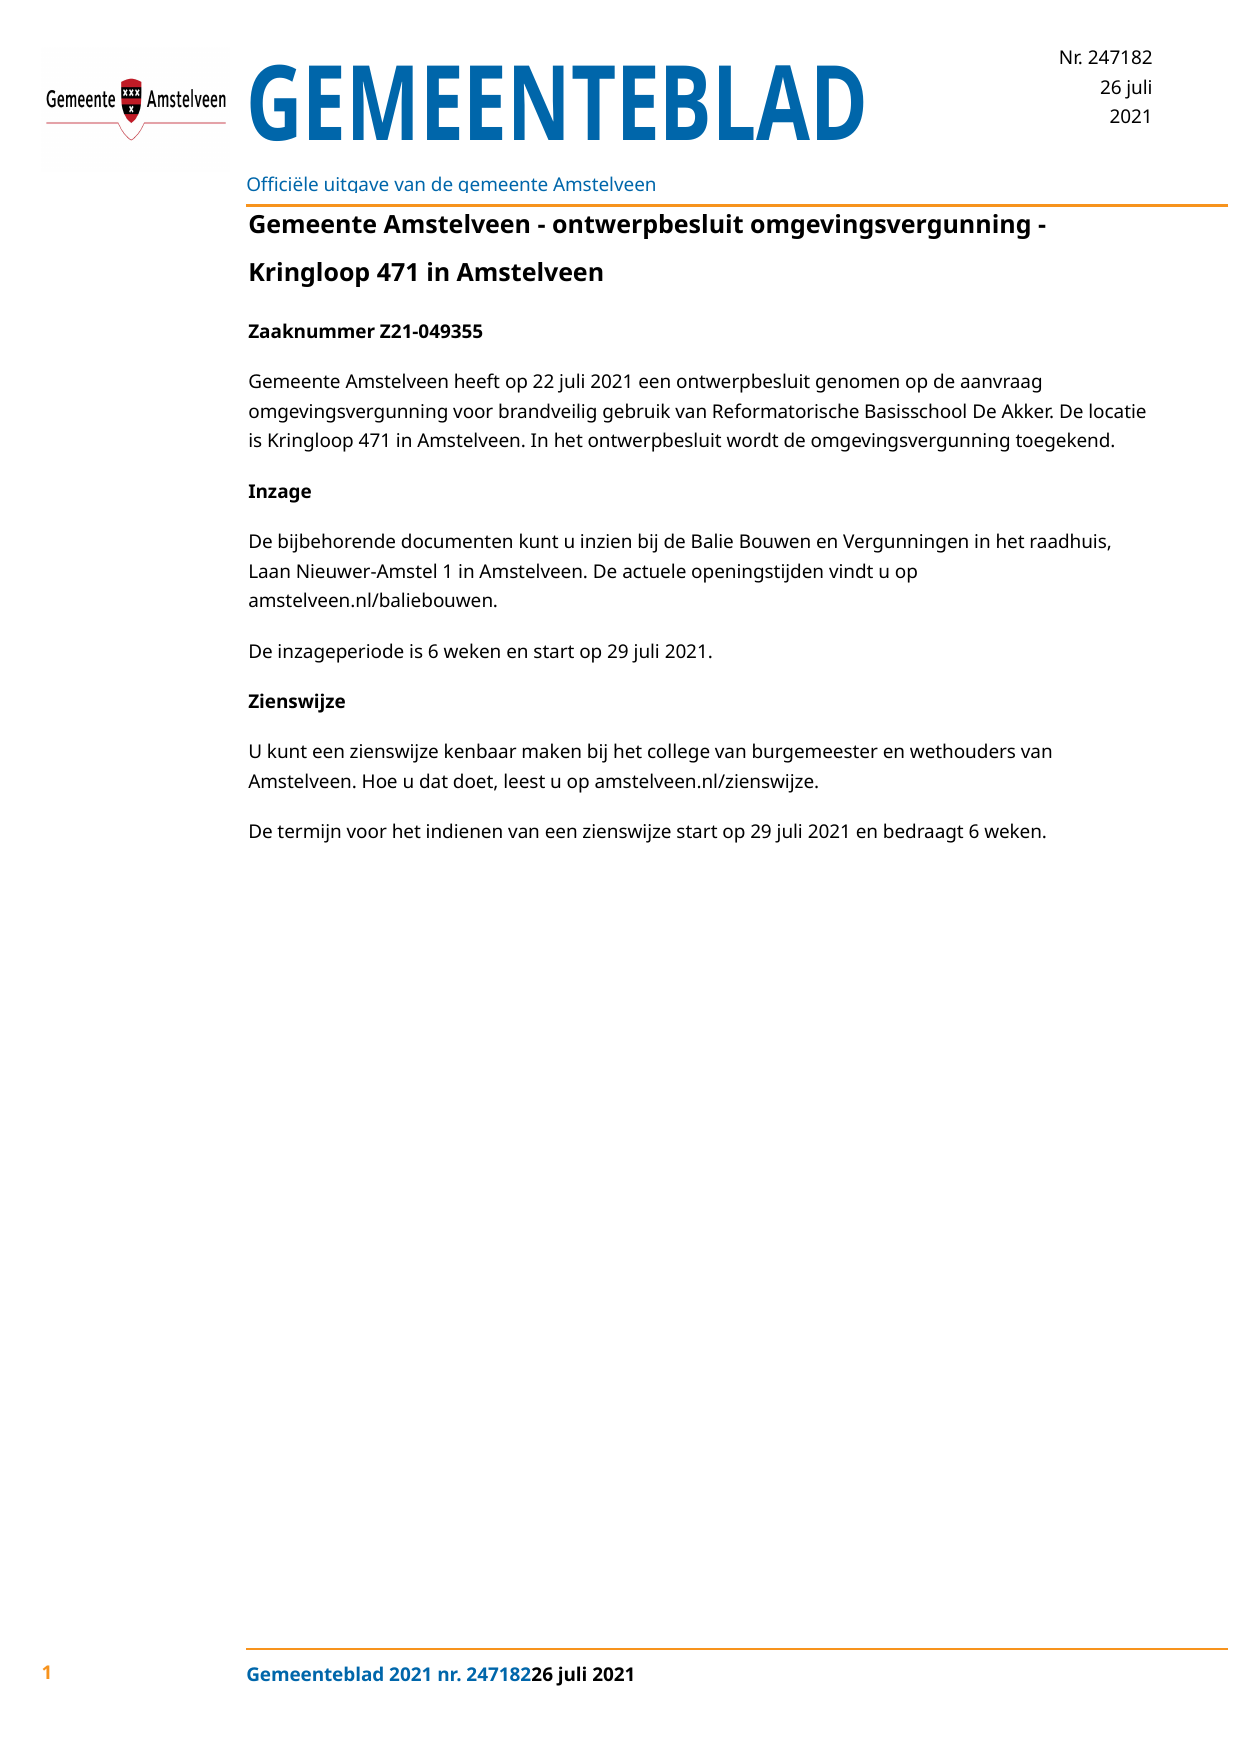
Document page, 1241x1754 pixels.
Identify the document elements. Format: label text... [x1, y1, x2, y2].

text Gemeente Amstelveen heeft op 22 juli 2021 een ontwerpbesluit genomen op de aanvraag omgevingsvergunning voor brandveilig gebruik van Reformatorische Basisschool De Akker. De locatie is Kringloop 471 in Amstelveen. In het ontwerpbesluit wordt de omgevingsvergunning toegekend. [248, 368, 1152, 453]
text Zienswijze [248, 688, 1152, 714]
text Inzage [248, 478, 1152, 504]
text U kunt een zienswijze kenbaar maken bij het college van burgemeester en wethouders van Amstelveen. Hoe u dat doet, leest u op amstelveen.nl/zienswijze. [248, 739, 1152, 794]
text De inzageperiode is 6 weken en start op 29 juli 2021. [248, 638, 1152, 664]
text Zaaknummer Z21-049355 [248, 318, 1152, 344]
picture [41, 47, 231, 172]
text Gemeente Amstelveen - ontwerpbesluit omgevingsvergunning - Kringloop 471 in Amstelveen [248, 207, 1152, 288]
text De termijn voor het indienen van een zienswijze start op 29 juli 2021 en bedraagt 6 weken. [248, 819, 1152, 844]
text De bijbehorende documenten kunt u inzien bij de Balie Bouwen en Vergunningen in het raadhuis, Laan Nieuwer-Amstel 1 in Amstelveen. De actuele openingstijden vindt u op amstelveen.nl/baliebouwen. [248, 528, 1152, 613]
